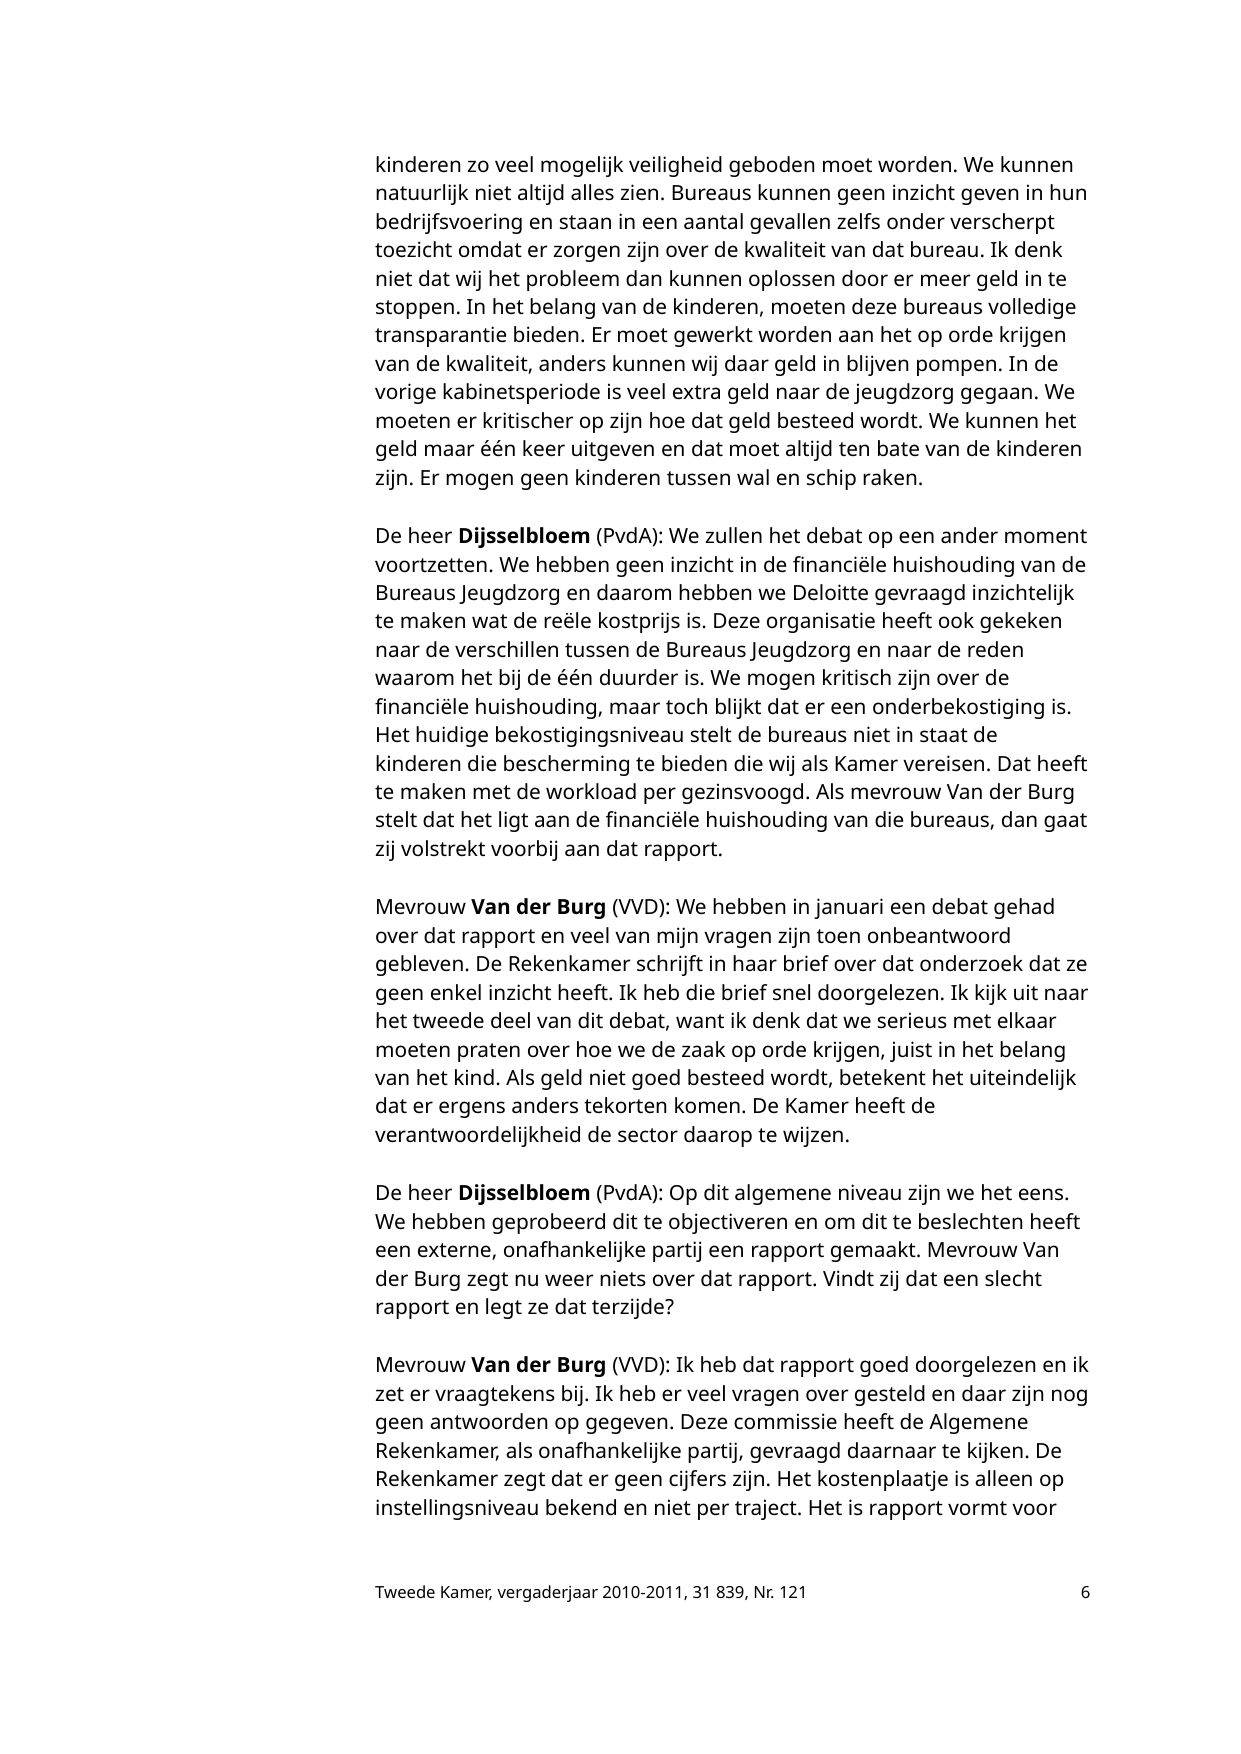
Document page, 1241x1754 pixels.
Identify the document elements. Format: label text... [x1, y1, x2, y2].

text kinderen zo veel mogelijk veiligheid geboden moet worden. We kunnen natuurlijk niet altijd alles zien. Bureaus kunnen geen inzicht geven in hun bedrijfsvoering en staan in een aantal gevallen zelfs onder verscherpt toezicht omdat er zorgen zijn over de kwaliteit van dat bureau. Ik denk niet dat wij het probleem dan kunnen oplossen door er meer geld in te stoppen. In het belang van de kinderen, moeten deze bureaus volledige transparantie bieden. Er moet gewerkt worden aan het op orde krijgen van de kwaliteit, anders kunnen wij daar geld in blijven pompen. In de vorige kabinetsperiode is veel extra geld naar de jeugdzorg gegaan. We moeten er kritischer op zijn hoe dat geld besteed wordt. We kunnen het geld maar één keer uitgeven en dat moet altijd ten bate van de kinderen zijn. Er mogen geen kinderen tussen wal en schip raken. [375, 150, 1090, 491]
text De heer Dijsselbloem (PvdA): We zullen het debat op een ander moment voortzetten. We hebben geen inzicht in de financiële huishouding van de Bureaus Jeugdzorg en daarom hebben we Deloitte gevraagd inzichtelijk te maken wat de reële kostprijs is. Deze organisatie heeft ook gekeken naar de verschillen tussen de Bureaus Jeugdzorg en naar de reden waarom het bij de één duurder is. We mogen kritisch zijn over de financiële huishouding, maar toch blijkt dat er een onderbekostiging is. Het huidige bekostigingsniveau stelt de bureaus niet in staat de kinderen die bescherming te bieden die wij als Kamer vereisen. Dat heeft te maken met de workload per gezinsvoogd. Als mevrouw Van der Burg stelt dat het ligt aan de financiële huishouding van die bureaus, dan gaat zij volstrekt voorbij aan dat rapport. [375, 521, 1090, 862]
text Mevrouw Van der Burg (VVD): We hebben in januari een debat gehad over dat rapport en veel van mijn vragen zijn toen onbeantwoord gebleven. De Rekenkamer schrijft in haar brief over dat onderzoek dat ze geen enkel inzicht heeft. Ik heb die brief snel doorgelezen. Ik kijk uit naar het tweede deel van dit debat, want ik denk dat we serieus met elkaar moeten praten over hoe we de zaak op orde krijgen, juist in het belang van het kind. Als geld niet goed besteed wordt, betekent het uiteindelijk dat er ergens anders tekorten komen. De Kamer heeft de verantwoordelijkheid de sector daarop te wijzen. [375, 892, 1090, 1148]
text De heer Dijsselbloem (PvdA): Op dit algemene niveau zijn we het eens. We hebben geprobeerd dit te objectiveren en om dit te beslechten heeft een externe, onafhankelijke partij een rapport gemaakt. Mevrouw Van der Burg zegt nu weer niets over dat rapport. Vindt zij dat een slecht rapport en legt ze dat terzijde? [375, 1178, 1090, 1321]
text Mevrouw Van der Burg (VVD): Ik heb dat rapport goed doorgelezen en ik zet er vraagtekens bij. Ik heb er veel vragen over gesteld en daar zijn nog geen antwoorden op gegeven. Deze commissie heeft de Algemene Rekenkamer, als onafhankelijke partij, gevraagd daarnaar te kijken. De Rekenkamer zegt dat er geen cijfers zijn. Het kostenplaatje is alleen op instellingsniveau bekend en niet per traject. Het is rapport vormt voor [375, 1351, 1090, 1521]
